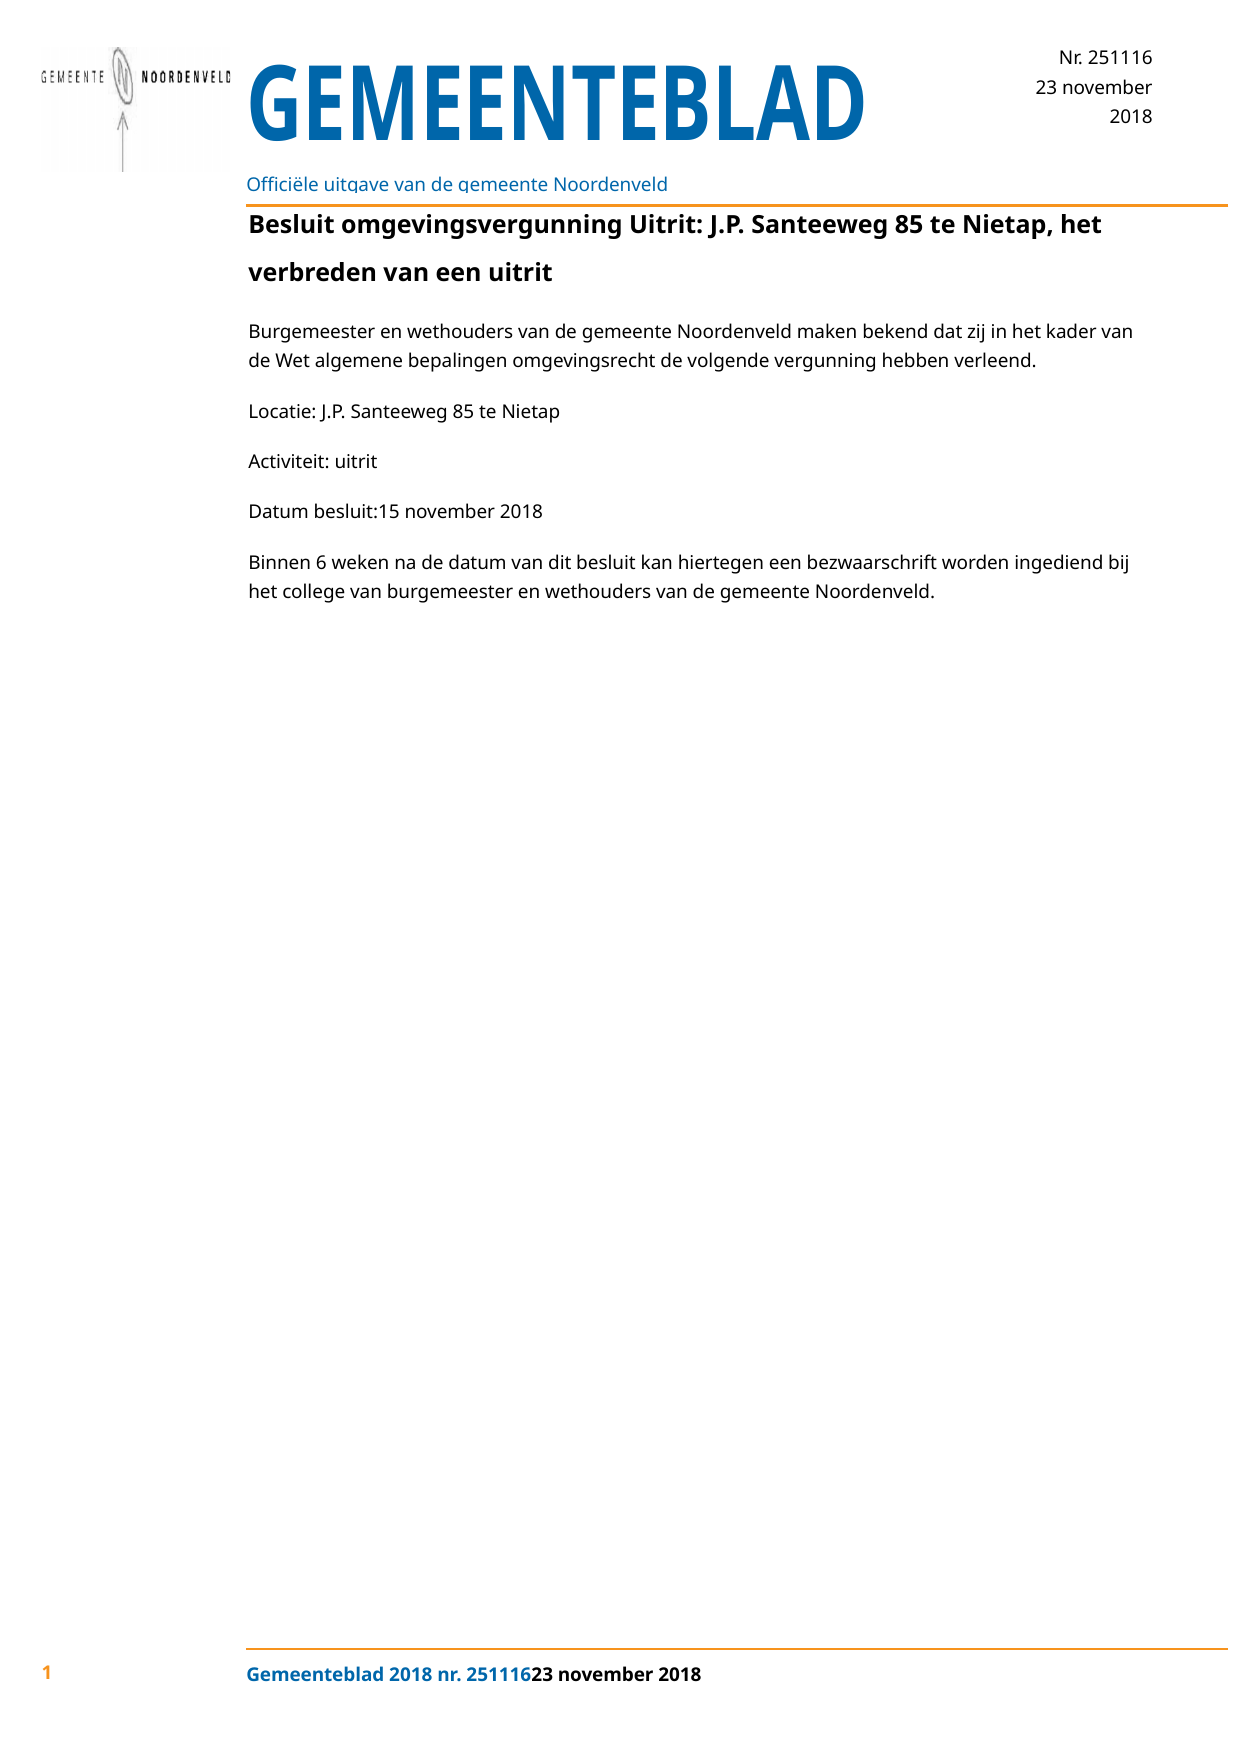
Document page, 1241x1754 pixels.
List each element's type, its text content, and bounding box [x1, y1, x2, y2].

text Activiteit: uitrit [248, 448, 1152, 474]
text Datum besluit:15 november 2018 [248, 499, 1152, 524]
text Binnen 6 weken na de datum van dit besluit kan hiertegen een bezwaarschrift worden ingediend bij het college van burgemeester en wethouders van de gemeente Noordenveld. [248, 549, 1152, 604]
picture [41, 47, 231, 172]
text Besluit omgevingsvergunning Uitrit: J.P. Santeeweg 85 te Nietap, het verbreden van een uitrit [248, 207, 1152, 288]
text Burgemeester en wethouders van de gemeente Noordenveld maken bekend dat zij in het kader van de Wet algemene bepalingen omgevingsrecht de volgende vergunning hebben verleend. [248, 318, 1152, 373]
text Locatie: J.P. Santeeweg 85 te Nietap [248, 398, 1152, 424]
